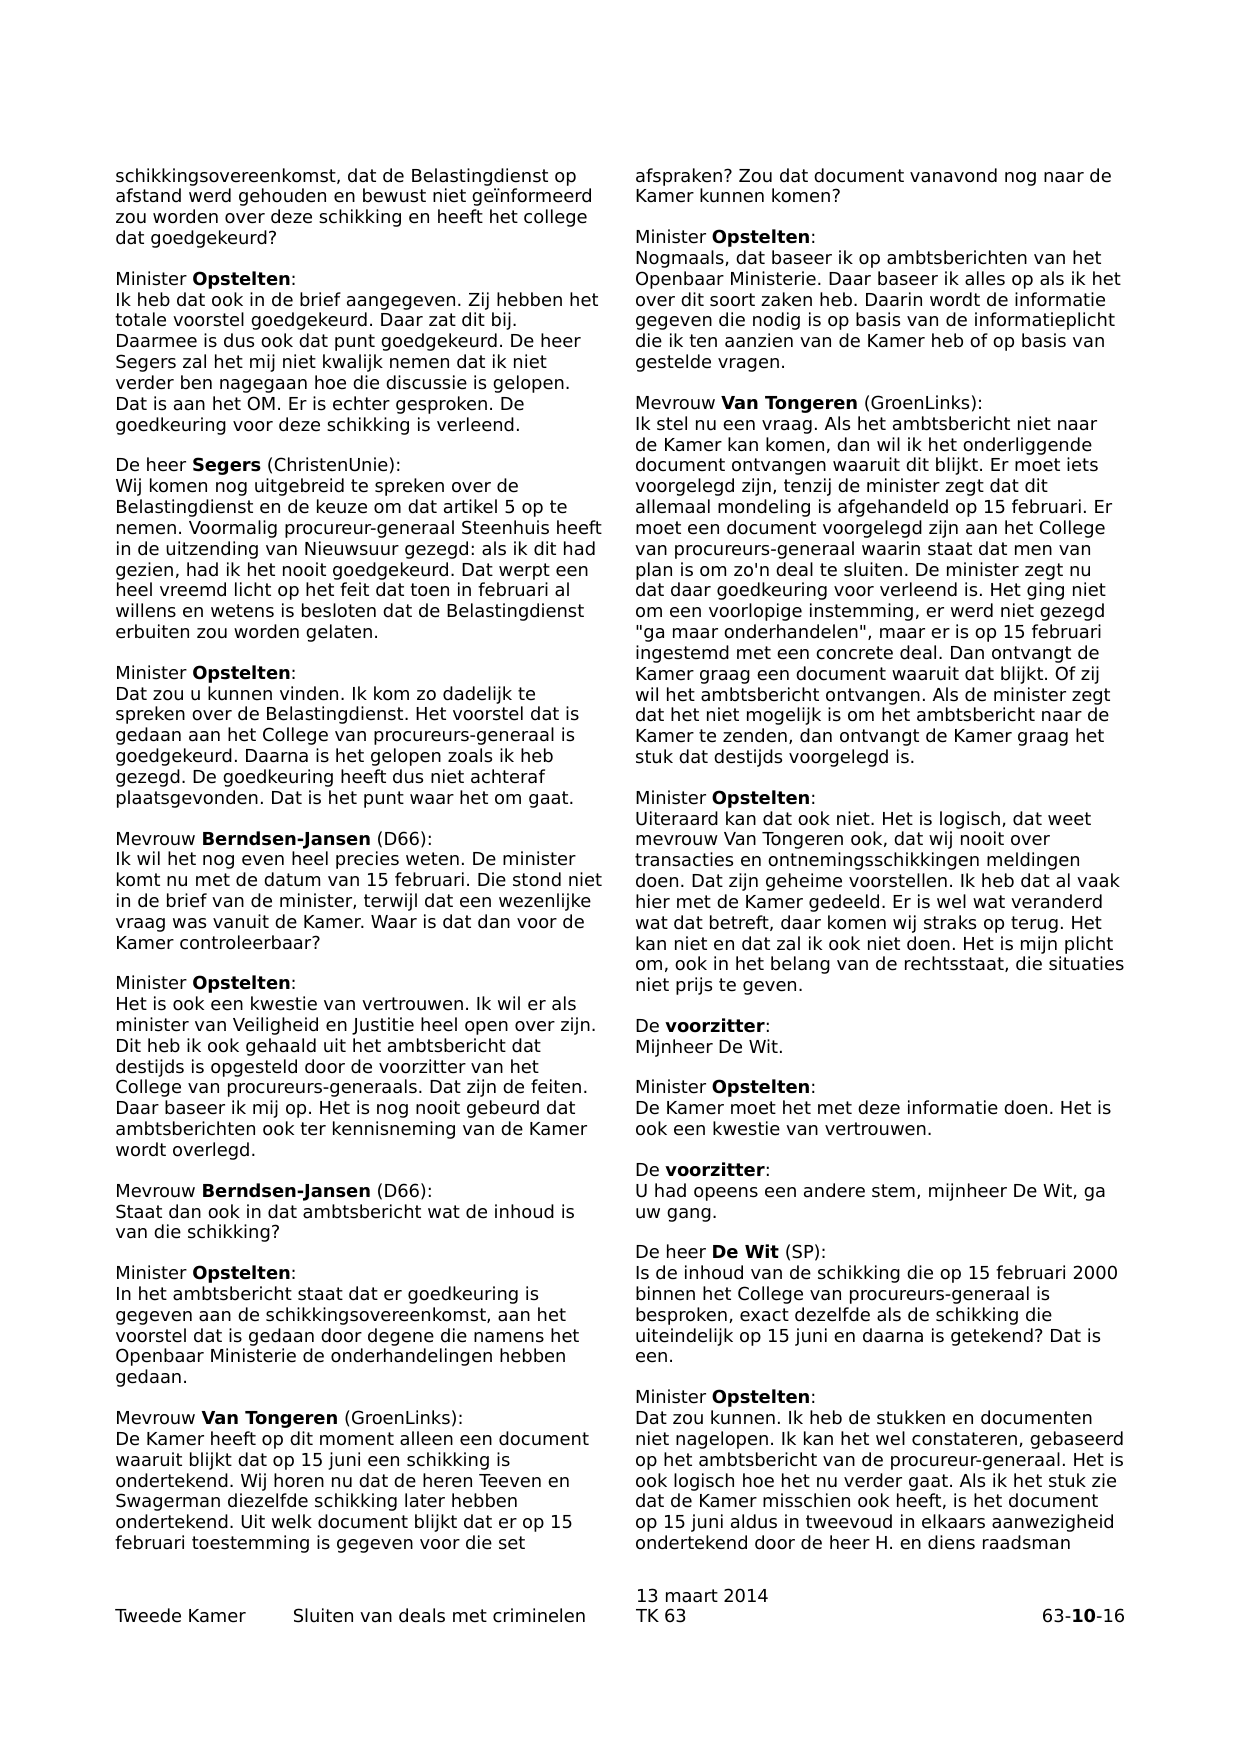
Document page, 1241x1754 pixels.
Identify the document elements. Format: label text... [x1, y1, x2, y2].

text afspraken? Zou dat document vanavond nog naar de Kamer kunnen komen? [635, 165, 1125, 207]
text Mevrouw Van Tongeren (GroenLinks): [635, 393, 1125, 413]
text Mijnheer De Wit. [635, 1037, 1125, 1057]
text De voorzitter: [635, 1160, 1125, 1181]
text Dat zou kunnen. Ik heb de stukken en documenten niet nagelopen. Ik kan het wel constateren, gebaseerd op het ambtsbericht van de procureur-generaal. Het is ook logisch hoe het nu verder gaat. Als ik het stuk zie dat de Kamer misschien ook heeft, is het document op 15 juni aldus in tweevoud in elkaars aanwezigheid ondertekend door de heer H. en diens raadsman [635, 1408, 1125, 1554]
text Mevrouw Berndsen-Jansen (D66): [115, 828, 605, 849]
text Mevrouw Berndsen-Jansen (D66): [115, 1181, 605, 1201]
text Wij komen nog uitgebreid te spreken over de Belastingdienst en de keuze om dat artikel 5 op te nemen. Voormalig procureur-generaal Steenhuis heeft in de uitzending van Nieuwsuur gezegd: als ik dit had gezien, had ik het nooit goedgekeurd. Dat werpt een heel vreemd licht op het feit dat toen in februari al willens en wetens is besloten dat de Belastingdienst erbuiten zou worden gelaten. [115, 476, 605, 643]
text schikkingsovereenkomst, dat de Belastingdienst op afstand werd gehouden en bewust niet geïnformeerd zou worden over deze schikking en heeft het college dat goedgekeurd? [115, 165, 605, 249]
text Minister Opstelten: [635, 788, 1125, 808]
text Ik wil het nog even heel precies weten. De minister komt nu met de datum van 15 februari. Die stond niet in de brief van de minister, terwijl dat een wezenlijke vraag was vanuit de Kamer. Waar is dat dan voor de Kamer controleerbaar? [115, 849, 605, 953]
text Mevrouw Van Tongeren (GroenLinks): [115, 1408, 605, 1429]
text Ik heb dat ook in de brief aangegeven. Zij hebben het totale voorstel goedgekeurd. Daar zat dit bij. Daarmee is dus ook dat punt goedgekeurd. De heer Segers zal het mij niet kwalijk nemen dat ik niet verder ben nagegaan hoe die discussie is gelopen. Dat is aan het OM. Er is echter gesproken. De goedkeuring voor deze schikking is verleend. [115, 289, 605, 435]
text Uiteraard kan dat ook niet. Het is logisch, dat weet mevrouw Van Tongeren ook, dat wij nooit over transacties en ontnemingsschikkingen meldingen doen. Dat zijn geheime voorstellen. Ik heb dat al vaak hier met de Kamer gedeeld. Er is wel wat veranderd wat dat betreft, daar komen wij straks op terug. Het kan niet en dat zal ik ook niet doen. Het is mijn plicht om, ook in het belang van de rechtsstaat, die situaties niet prijs te geven. [635, 808, 1125, 996]
text De voorzitter: [635, 1016, 1125, 1037]
text Ik stel nu een vraag. Als het ambtsbericht niet naar de Kamer kan komen, dan wil ik het onderliggende document ontvangen waaruit dit blijkt. Er moet iets voorgelegd zijn, tenzij de minister zegt dat dit allemaal mondeling is afgehandeld op 15 februari. Er moet een document voorgelegd zijn aan het College van procureurs-generaal waarin staat dat men van plan is om zo'n deal te sluiten. De minister zegt nu dat daar goedkeuring voor verleend is. Het ging niet om een voorlopige instemming, er werd niet gezegd "ga maar onderhandelen", maar er is op 15 februari ingestemd met een concrete deal. Dan ontvangt de Kamer graag een document waaruit dat blijkt. Of zij wil het ambtsbericht ontvangen. Als de minister zegt dat het niet mogelijk is om het ambtsbericht naar de Kamer te zenden, dan ontvangt de Kamer graag het stuk dat destijds voorgelegd is. [635, 413, 1125, 768]
text Dat zou u kunnen vinden. Ik kom zo dadelijk te spreken over de Belastingdienst. Het voorstel dat is gedaan aan het College van procureurs-generaal is goedgekeurd. Daarna is het gelopen zoals ik heb gezegd. De goedkeuring heeft dus niet achteraf plaatsgevonden. Dat is het punt waar het om gaat. [115, 683, 605, 808]
text Het is ook een kwestie van vertrouwen. Ik wil er als minister van Veiligheid en Justitie heel open over zijn. Dit heb ik ook gehaald uit het ambtsbericht dat destijds is opgesteld door de voorzitter van het College van procureurs-generaals. Dat zijn de feiten. Daar baseer ik mij op. Het is nog nooit gebeurd dat ambtsberichten ook ter kennisneming van de Kamer wordt overlegd. [115, 994, 605, 1161]
text Minister Opstelten: [115, 1263, 605, 1284]
text De heer De Wit (SP): [635, 1242, 1125, 1263]
text De heer Segers (ChristenUnie): [115, 455, 605, 476]
text Minister Opstelten: [635, 1387, 1125, 1408]
text Minister Opstelten: [115, 663, 605, 683]
text Nogmaals, dat baseer ik op ambtsberichten van het Openbaar Ministerie. Daar baseer ik alles op als ik het over dit soort zaken heb. Daarin wordt de informatie gegeven die nodig is op basis van de informatieplicht die ik ten aanzien van de Kamer heb of op basis van gestelde vragen. [635, 248, 1125, 373]
text Minister Opstelten: [635, 227, 1125, 248]
text Minister Opstelten: [115, 269, 605, 289]
text Is de inhoud van de schikking die op 15 februari 2000 binnen het College van procureurs-generaal is besproken, exact dezelfde als de schikking die uiteindelijk op 15 juni en daarna is getekend? Dat is een. [635, 1263, 1125, 1367]
text Staat dan ook in dat ambtsbericht wat de inhoud is van die schikking? [115, 1201, 605, 1243]
text In het ambtsbericht staat dat er goedkeuring is gegeven aan de schikkingsovereenkomst, aan het voorstel dat is gedaan door degene die namens het Openbaar Ministerie de onderhandelingen hebben gedaan. [115, 1284, 605, 1388]
text De Kamer heeft op dit moment alleen een document waaruit blijkt dat op 15 juni een schikking is ondertekend. Wij horen nu dat de heren Teeven en Swagerman diezelfde schikking later hebben ondertekend. Uit welk document blijkt dat er op 15 februari toestemming is gegeven voor die set [115, 1429, 605, 1554]
text Minister Opstelten: [115, 973, 605, 994]
text U had opeens een andere stem, mijnheer De Wit, ga uw gang. [635, 1181, 1125, 1222]
text De Kamer moet het met deze informatie doen. Het is ook een kwestie van vertrouwen. [635, 1098, 1125, 1140]
text Minister Opstelten: [635, 1077, 1125, 1098]
